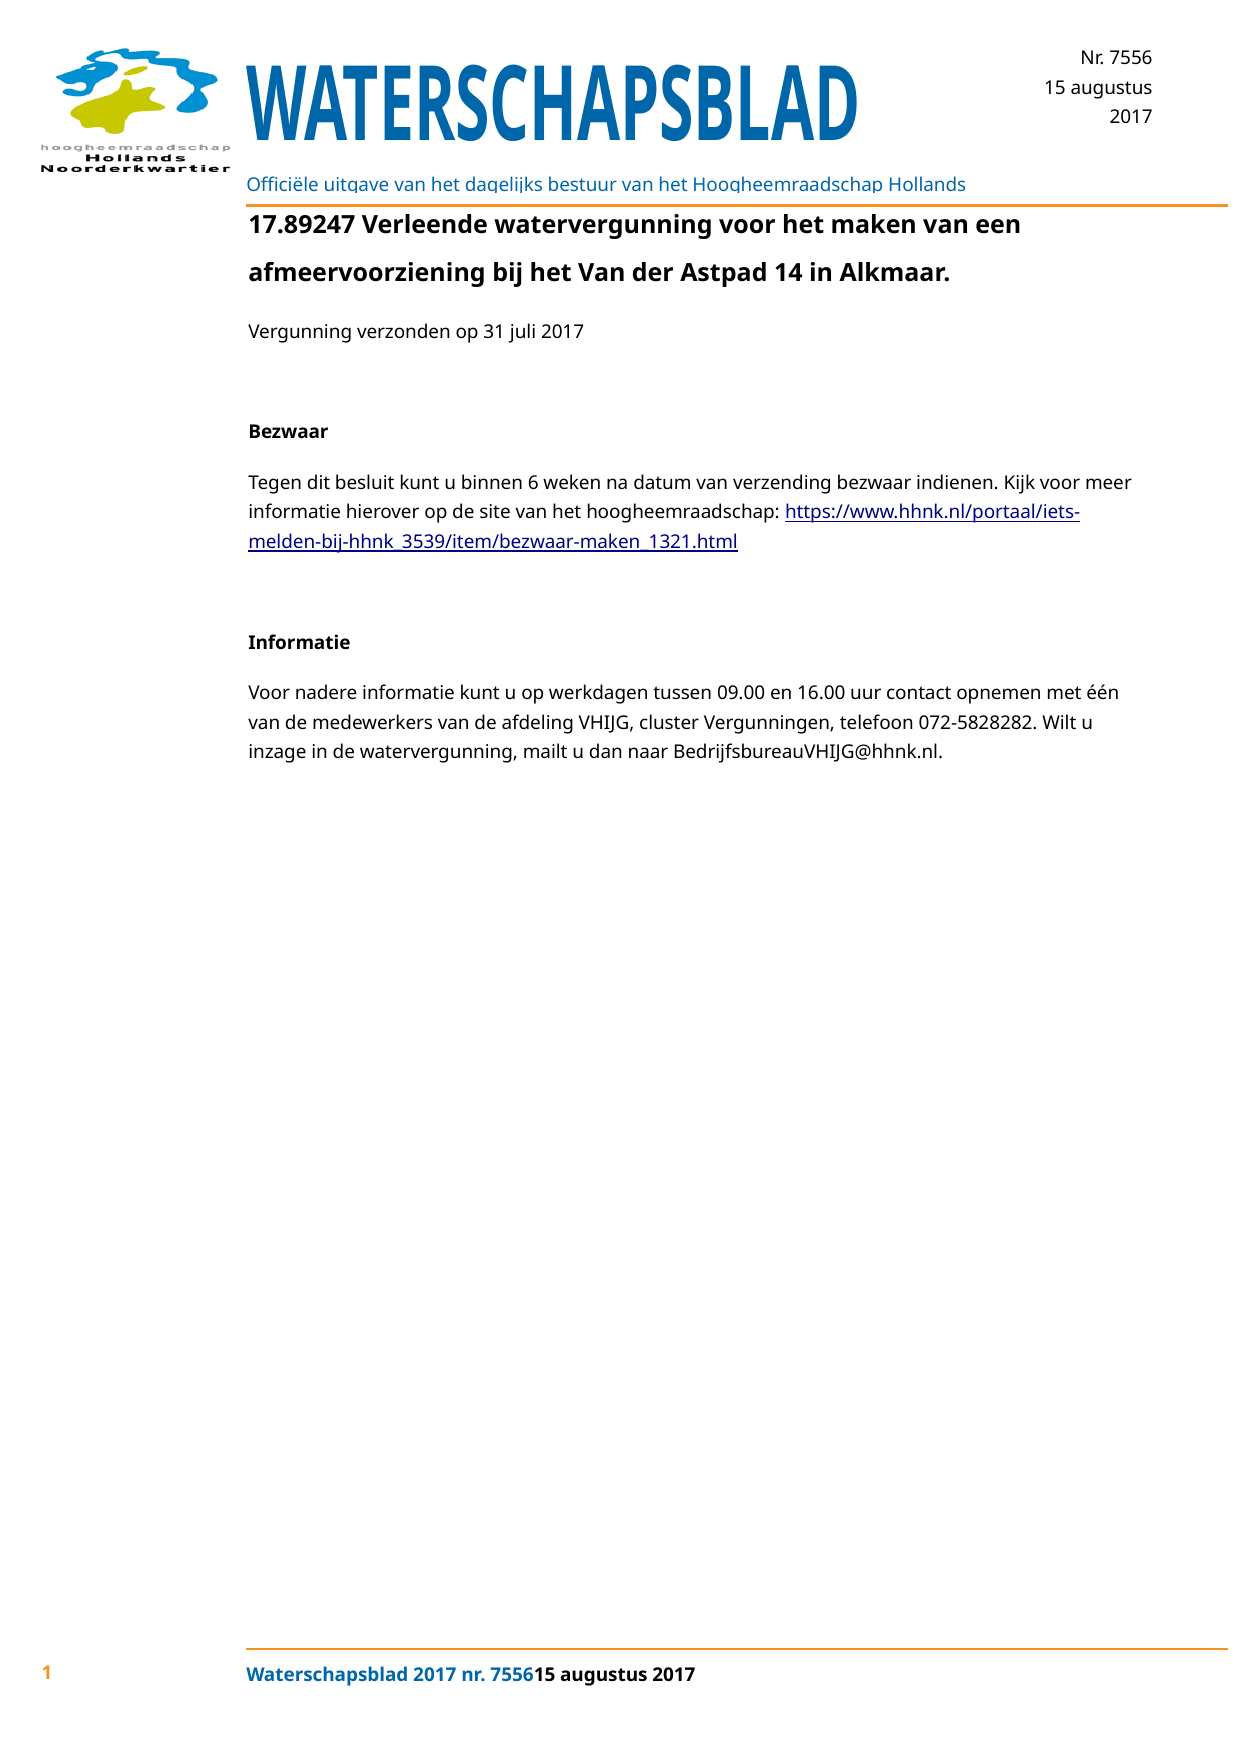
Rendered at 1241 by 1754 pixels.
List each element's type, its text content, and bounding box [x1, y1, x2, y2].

text 17.89247 Verleende watervergunning voor het maken van een afmeervoorziening bij het Van der Astpad 14 in Alkmaar. [248, 207, 1152, 288]
text Vergunning verzonden op 31 juli 2017 [248, 318, 1152, 344]
text Bezwaar [248, 419, 1152, 444]
picture [41, 47, 231, 172]
text Voor nadere informatie kunt u op werkdagen tussen 09.00 en 16.00 uur contact opnemen met één van de medewerkers van de afdeling VHIJG, cluster Vergunningen, telefoon 072-5828282. Wilt u inzage in de watervergunning, mailt u dan naar BedrijfsbureauVHIJG@hhnk.nl. [248, 679, 1152, 764]
text Tegen dit besluit kunt u binnen 6 weken na datum van verzending bezwaar indienen. Kijk voor meer informatie hierover op de site van het hoogheemraadschap: https://www.hhnk.nl/portaal/iets-melden-bij-hhnk_3539/item/bezwaar-maken_1321.html [248, 469, 1152, 554]
text Informatie [248, 629, 1152, 655]
